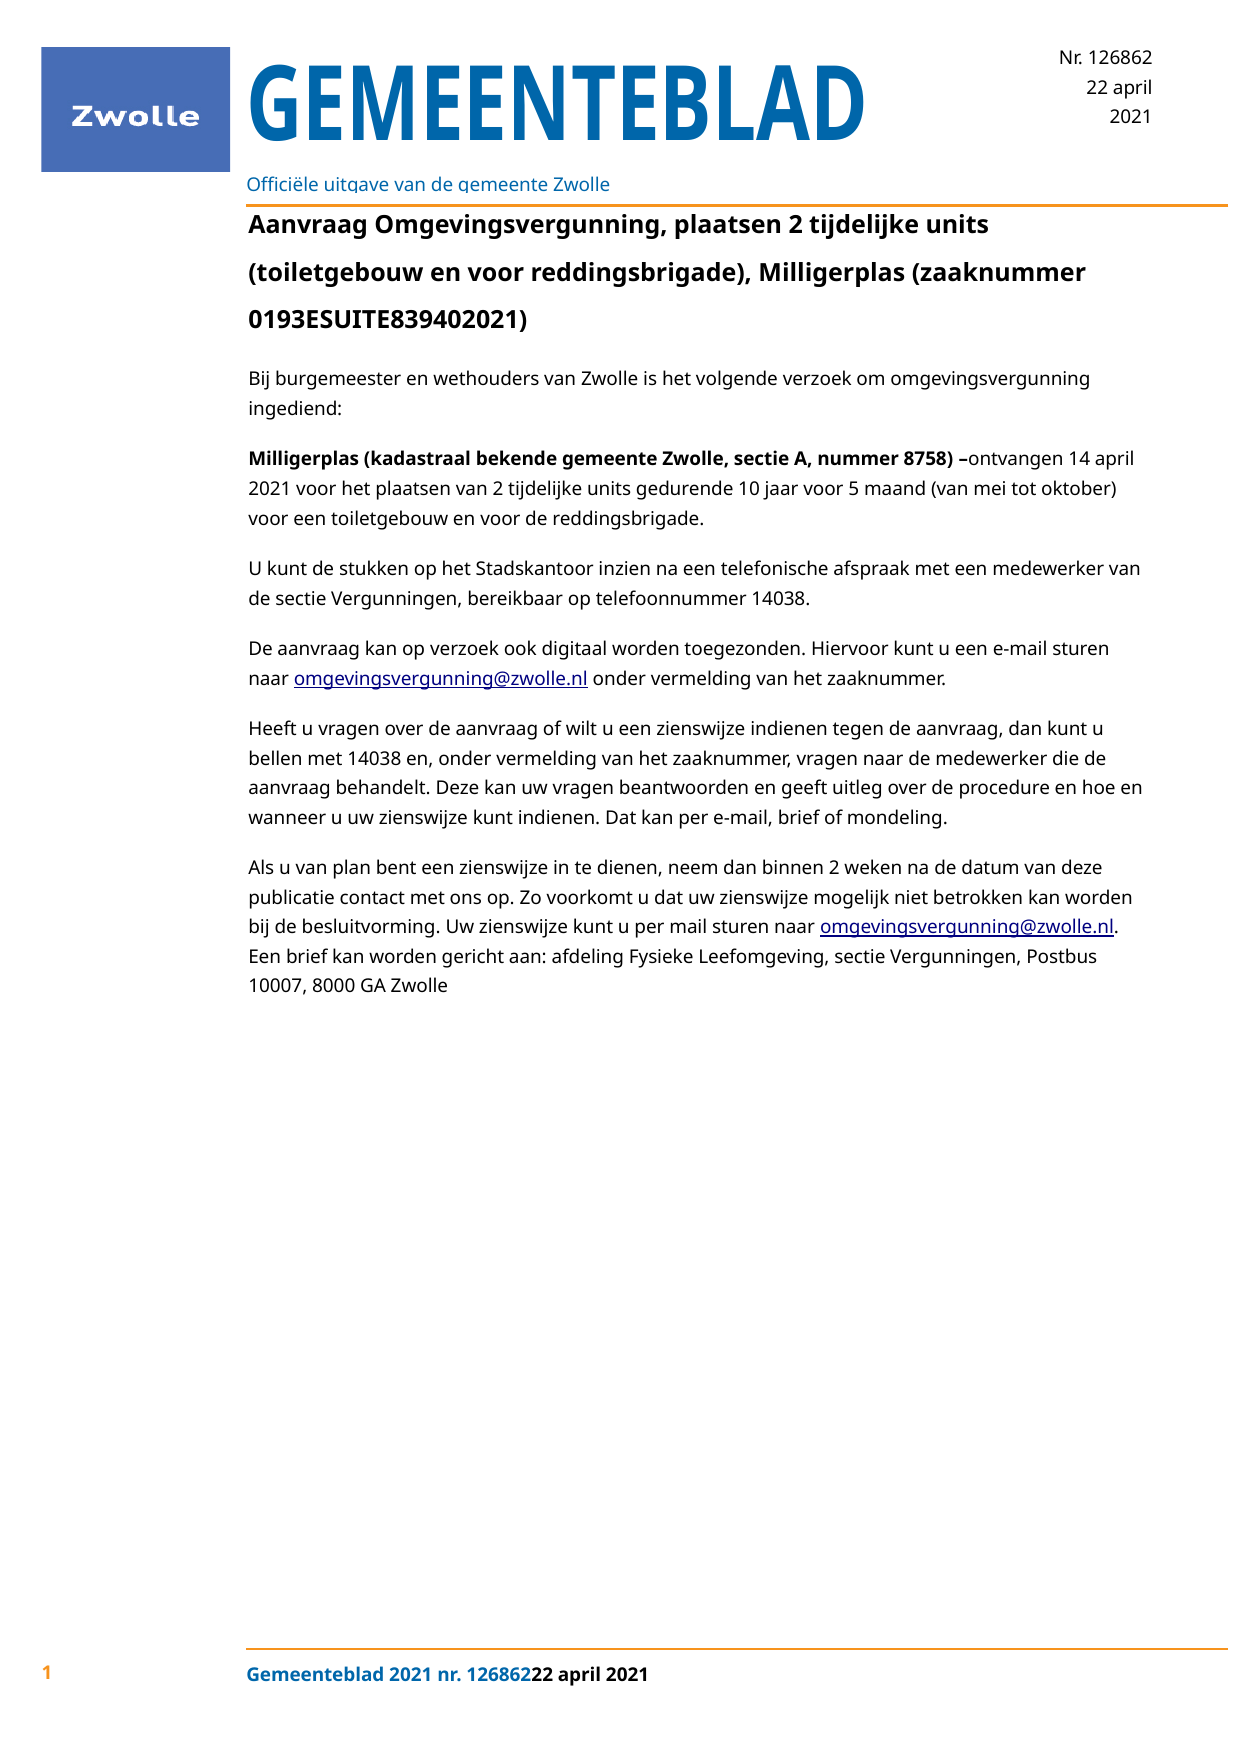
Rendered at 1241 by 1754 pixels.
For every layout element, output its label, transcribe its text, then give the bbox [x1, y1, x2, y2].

text Bij burgemeester en wethouders van Zwolle is het volgende verzoek om omgevingsvergunning ingediend: [248, 366, 1152, 421]
text Als u van plan bent een zienswijze in te dienen, neem dan binnen 2 weken na de datum van deze publicatie contact met ons op. Zo voorkomt u dat uw zienswijze mogelijk niet betrokken kan worden bij de besluitvorming. Uw zienswijze kunt u per mail sturen naar omgevingsvergunning@zwolle.nl. Een brief kan worden gericht aan: afdeling Fysieke Leefomgeving, sectie Vergunningen, Postbus 10007, 8000 GA Zwolle [248, 854, 1152, 998]
text U kunt de stukken op het Stadskantoor inzien na een telefonische afspraak met een medewerker van de sectie Vergunningen, bereikbaar op telefoonnummer 14038. [248, 555, 1152, 610]
text De aanvraag kan op verzoek ook digitaal worden toegezonden. Hiervoor kunt u een e-mail sturen naar omgevingsvergunning@zwolle.nl onder vermelding van het zaaknummer. [248, 635, 1152, 690]
text Aanvraag Omgevingsvergunning, plaatsen 2 tijdelijke units (toiletgebouw en voor reddingsbrigade), Milligerplas (zaaknummer 0193ESUITE839402021) [248, 207, 1152, 336]
text Milligerplas (kadastraal bekende gemeente Zwolle, sectie A, nummer 8758) –ontvangen 14 april 2021 voor het plaatsen van 2 tijdelijke units gedurende 10 jaar voor 5 maand (van mei tot oktober) voor een toiletgebouw en voor de reddingsbrigade. [248, 446, 1152, 530]
picture [41, 47, 231, 172]
text Heeft u vragen over de aanvraag of wilt u een zienswijze indienen tegen de aanvraag, dan kunt u bellen met 14038 en, onder vermelding van het zaaknummer, vragen naar de medewerker die de aanvraag behandelt. Deze kan uw vragen beantwoorden en geeft uitleg over de procedure en hoe en wanneer u uw zienswijze kunt indienen. Dat kan per e-mail, brief of mondeling. [248, 715, 1152, 829]
